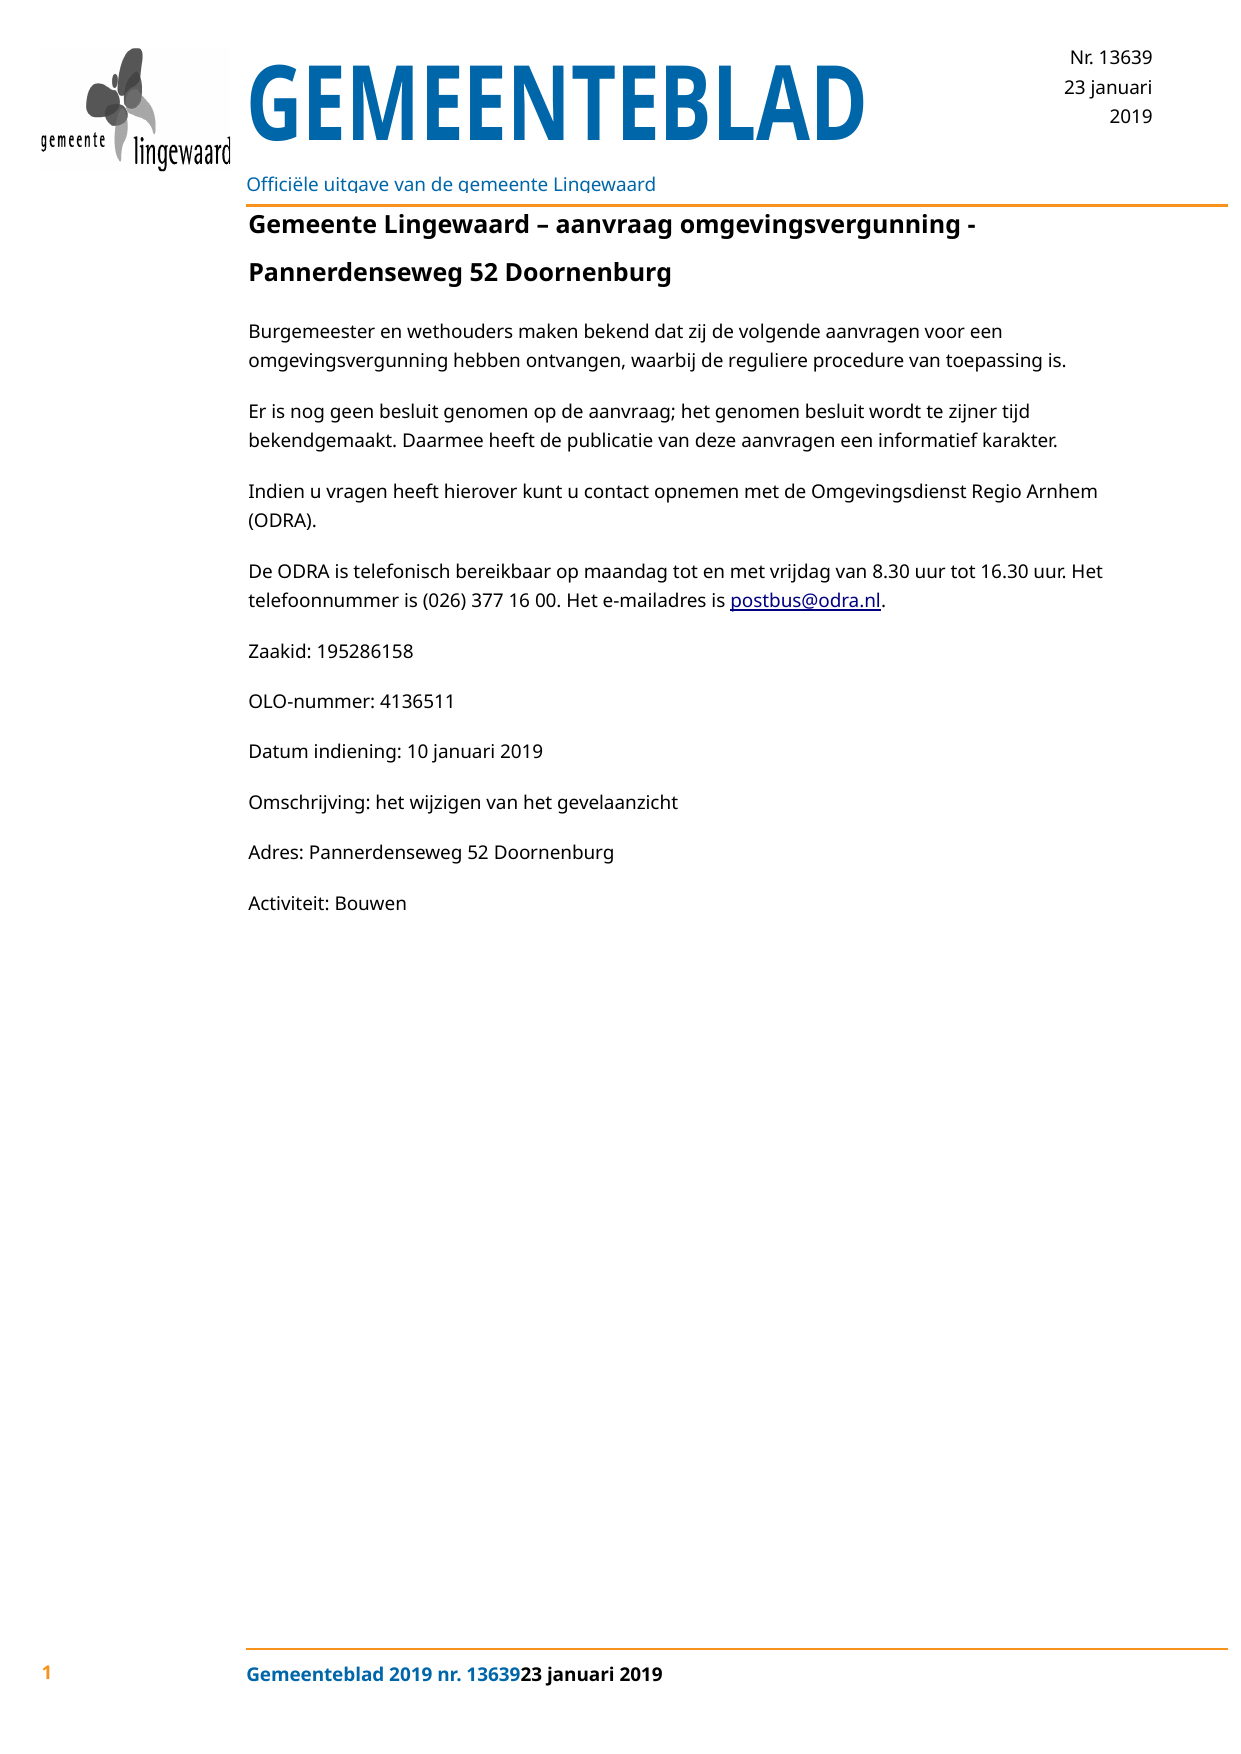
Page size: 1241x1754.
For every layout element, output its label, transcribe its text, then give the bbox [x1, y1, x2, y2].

text Er is nog geen besluit genomen op de aanvraag; het genomen besluit wordt te zijner tijd bekendgemaakt. Daarmee heeft de publicatie van deze aanvragen een informatief karakter. [248, 398, 1152, 453]
picture [41, 47, 231, 172]
text Indien u vragen heeft hierover kunt u contact opnemen met de Omgevingsdienst Regio Arnhem (ODRA). [248, 478, 1152, 533]
text Omschrijving: het wijzigen van het gevelaanzicht [248, 789, 1152, 815]
text De ODRA is telefonisch bereikbaar op maandag tot en met vrijdag van 8.30 uur tot 16.30 uur. Het telefoonnummer is (026) 377 16 00. Het e-mailadres is postbus@odra.nl. [248, 558, 1152, 613]
text Burgemeester en wethouders maken bekend dat zij de volgende aanvragen voor een omgevingsvergunning hebben ontvangen, waarbij de reguliere procedure van toepassing is. [248, 318, 1152, 373]
text OLO-nummer: 4136511 [248, 688, 1152, 714]
text Datum indiening: 10 januari 2019 [248, 739, 1152, 764]
text Zaakid: 195286158 [248, 638, 1152, 664]
text Gemeente Lingewaard – aanvraag omgevingsvergunning - Pannerdenseweg 52 Doornenburg [248, 207, 1152, 288]
text Adres: Pannerdenseweg 52 Doornenburg [248, 839, 1152, 865]
text Activiteit: Bouwen [248, 890, 1152, 916]
